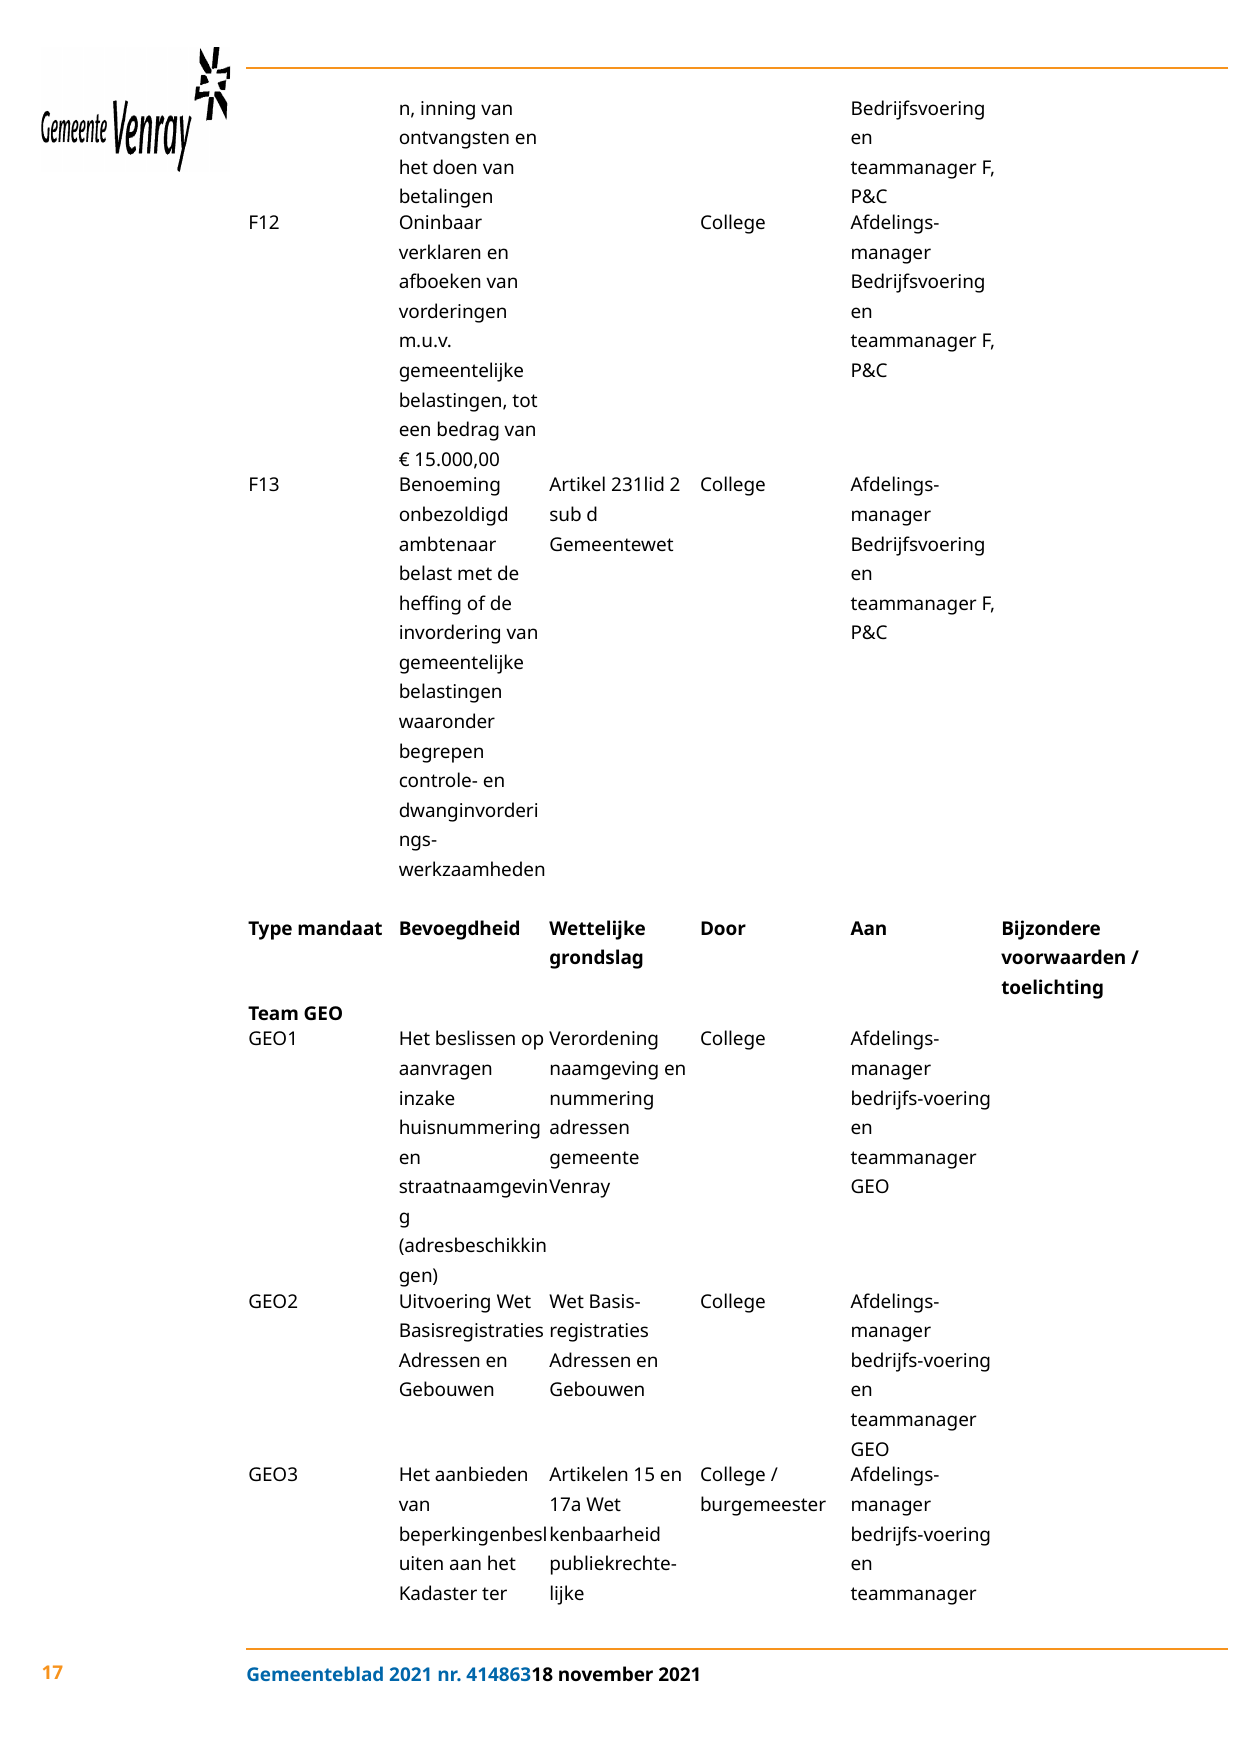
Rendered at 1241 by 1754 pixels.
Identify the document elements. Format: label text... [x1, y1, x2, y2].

table_cell Artikel 231lid 2 sub d Gemeentewet [549, 472, 700, 882]
table_cell [1001, 209, 1152, 472]
table_cell [1001, 1462, 1152, 1606]
table_cell Het aanbieden van beperkingenbesluiten aan het Kadaster ter [399, 1462, 549, 1606]
table_cell Benoeming onbezoldigd ambtenaar belast met de heffing of de invordering van gemeentelijke belastingen waaronder begrepen controle- en dwanginvorderings-werkzaamheden [399, 472, 549, 882]
table_cell F13 [248, 472, 398, 882]
table_cell [248, 95, 398, 209]
table_cell Afdelings-manager bedrijfs-voering en teammanager GEO [850, 1026, 1001, 1288]
table_cell [1001, 1288, 1152, 1462]
table_cell Oninbaar verklaren en afboeken van vorderingen m.u.v. gemeentelijke belastingen, tot een bedrag van € 15.000,00 [399, 209, 549, 472]
table_cell [549, 95, 700, 209]
table_header Type mandaat [248, 915, 398, 1000]
table_cell F12 [248, 209, 398, 472]
table_cell Afdelings-manager bedrijfs-voering en teammanager [850, 1462, 1001, 1606]
table_cell [700, 95, 850, 209]
table_header Bevoegdheid [399, 915, 549, 1000]
table_cell Afdelings-manager bedrijfs-voering en teammanager GEO [850, 1288, 1001, 1462]
table_cell GEO2 [248, 1288, 398, 1462]
table_cell Het beslissen op aanvragen inzake huisnummering en straatnaamgeving (adresbeschikkingen) [399, 1026, 549, 1288]
table_header Aan [850, 915, 1001, 1000]
table_cell Team GEO [248, 1000, 1152, 1026]
table_cell Afdelings-manager Bedrijfsvoering en teammanager F, P&C [850, 209, 1001, 472]
table_cell College [700, 209, 850, 472]
table_cell Uitvoering Wet Basisregistraties Adressen en Gebouwen [399, 1288, 549, 1462]
table_cell [1001, 1026, 1152, 1288]
table_cell n, inning van ontvangsten en het doen van betalingen [399, 95, 549, 209]
table_cell Verordening naamgeving en nummering adressen gemeente Venray [549, 1026, 700, 1288]
table_header Wettelijke grondslag [549, 915, 700, 1000]
table_header Door [700, 915, 850, 1000]
table_cell Wet Basis-registraties Adressen en Gebouwen [549, 1288, 700, 1462]
table_cell College [700, 472, 850, 882]
table_cell [1001, 95, 1152, 209]
table_cell [549, 209, 700, 472]
picture [41, 47, 231, 172]
table_cell Artikelen 15 en 17a Wet kenbaarheid publiekrechte-lijke [549, 1462, 700, 1606]
table_cell Afdelings-manager Bedrijfsvoering en teammanager F, P&C [850, 472, 1001, 882]
table_cell College [700, 1288, 850, 1462]
table_cell GEO1 [248, 1026, 398, 1288]
table_cell GEO3 [248, 1462, 398, 1606]
table_cell [1001, 472, 1152, 882]
table_cell College / burgemeester [700, 1462, 850, 1606]
table_header Bijzondere voorwaarden / toelichting [1001, 915, 1152, 1000]
table_cell College [700, 1026, 850, 1288]
table_cell Bedrijfsvoering en teammanager F, P&C [850, 95, 1001, 209]
